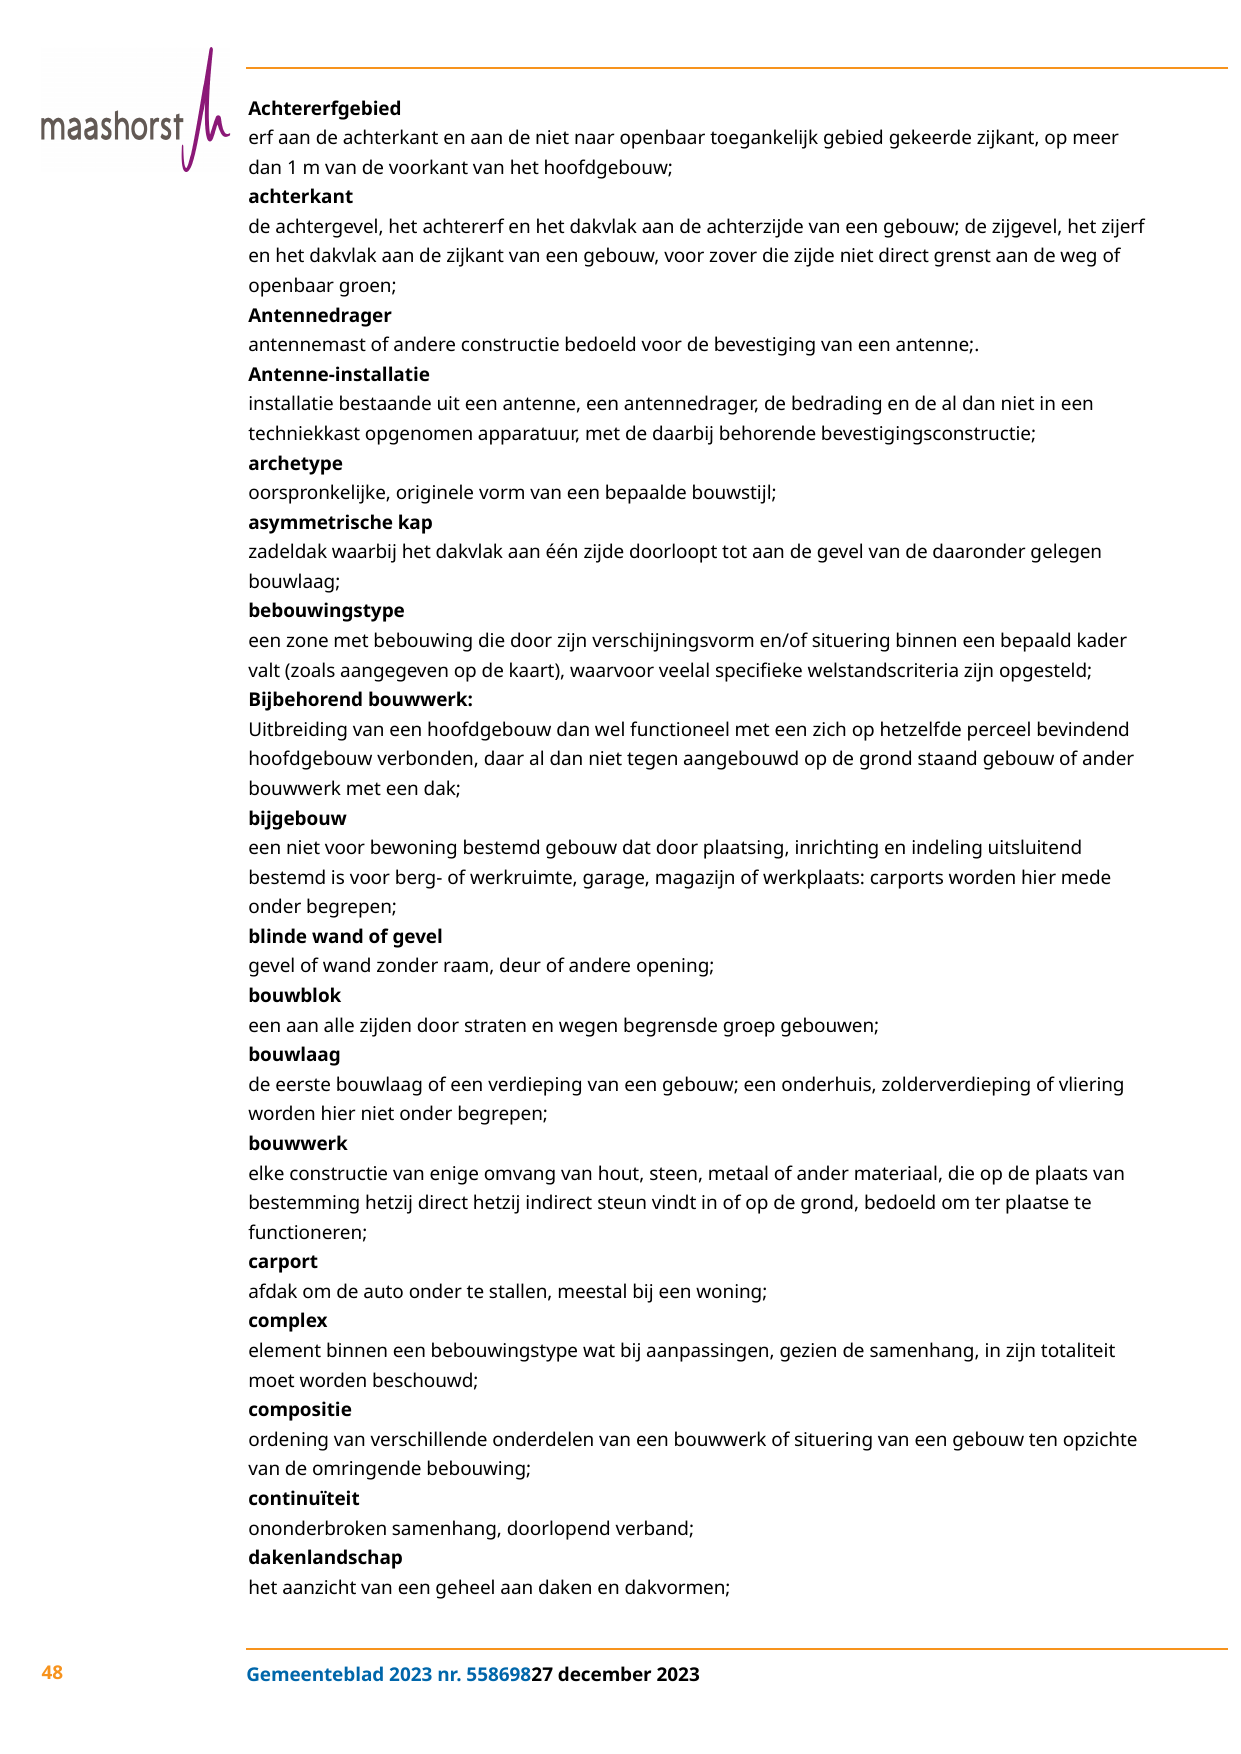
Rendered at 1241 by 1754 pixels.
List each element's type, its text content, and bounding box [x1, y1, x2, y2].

picture [41, 47, 231, 172]
text een aan alle zijden door straten en wegen begrensde groep gebouwen; [248, 1012, 1152, 1038]
text complex [248, 1308, 1152, 1333]
text erf aan de achterkant en aan de niet naar openbaar toegankelijk gebied gekeerde zijkant, op meer dan 1 m van de voorkant van het hoofdgebouw; [248, 124, 1152, 180]
text Uitbreiding van een hoofdgebouw dan wel functioneel met een zich op hetzelfde perceel bevindend hoofdgebouw verbonden, daar al dan niet tegen aangebouwd op de grond staand gebouw of ander bouwwerk met een dak; [248, 716, 1152, 801]
text zadeldak waarbij het dakvlak aan één zijde doorloopt tot aan de gevel van de daaronder gelegen bouwlaag; [248, 538, 1152, 594]
text continuïteit [248, 1485, 1152, 1511]
text carport [248, 1248, 1152, 1274]
text Achtererfgebied [248, 95, 1152, 121]
text elke constructie van enige omvang van hout, steen, metaal of ander materiaal, die op de plaats van bestemming hetzij direct hetzij indirect steun vindt in of op de grond, bedoeld om ter plaatse te functioneren; [248, 1160, 1152, 1245]
text installatie bestaande uit een antenne, een antennedrager, de bedrading en de al dan niet in een techniekkast opgenomen apparatuur, met de daarbij behorende bevestigingsconstructie; [248, 391, 1152, 446]
text oorspronkelijke, originele vorm van een bepaalde bouwstijl; [248, 479, 1152, 505]
text ordening van verschillende onderdelen van een bouwwerk of situering van een gebouw ten opzichte van de omringende bebouwing; [248, 1426, 1152, 1481]
text dakenlandschap [248, 1544, 1152, 1570]
text compositie [248, 1396, 1152, 1422]
text element binnen een bebouwingstype wat bij aanpassingen, gezien de samenhang, in zijn totaliteit moet worden beschouwd; [248, 1337, 1152, 1393]
text Antenne-installatie [248, 361, 1152, 387]
text archetype [248, 450, 1152, 476]
text Bijbehorend bouwwerk: [248, 686, 1152, 712]
text bouwblok [248, 982, 1152, 1008]
text bebouwingstype [248, 598, 1152, 623]
text asymmetrische kap [248, 509, 1152, 535]
text bouwwerk [248, 1130, 1152, 1156]
text bijgebouw [248, 805, 1152, 831]
text het aanzicht van een geheel aan daken en dakvormen; [248, 1574, 1152, 1600]
text ononderbroken samenhang, doorlopend verband; [248, 1515, 1152, 1541]
text afdak om de auto onder te stallen, meestal bij een woning; [248, 1278, 1152, 1304]
text Antennedrager [248, 302, 1152, 328]
text een niet voor bewoning bestemd gebouw dat door plaatsing, inrichting en indeling uitsluitend bestemd is voor berg- of werkruimte, garage, magazijn of werkplaats: carports worden hier mede onder begrepen; [248, 834, 1152, 919]
text achterkant [248, 183, 1152, 209]
text bouwlaag [248, 1041, 1152, 1067]
text de eerste bouwlaag of een verdieping van een gebouw; een onderhuis, zolderverdieping of vliering worden hier niet onder begrepen; [248, 1071, 1152, 1126]
text blinde wand of gevel [248, 923, 1152, 949]
text antennemast of andere constructie bedoeld voor de bevestiging van een antenne;. [248, 331, 1152, 357]
text gevel of wand zonder raam, deur of andere opening; [248, 953, 1152, 978]
text een zone met bebouwing die door zijn verschijningsvorm en/of situering binnen een bepaald kader valt (zoals aangegeven op de kaart), waarvoor veelal specifieke welstandscriteria zijn opgesteld; [248, 627, 1152, 683]
text de achtergevel, het achtererf en het dakvlak aan de achterzijde van een gebouw; de zijgevel, het zijerf en het dakvlak aan de zijkant van een gebouw, voor zover die zijde niet direct grenst aan de weg of openbaar groen; [248, 213, 1152, 298]
